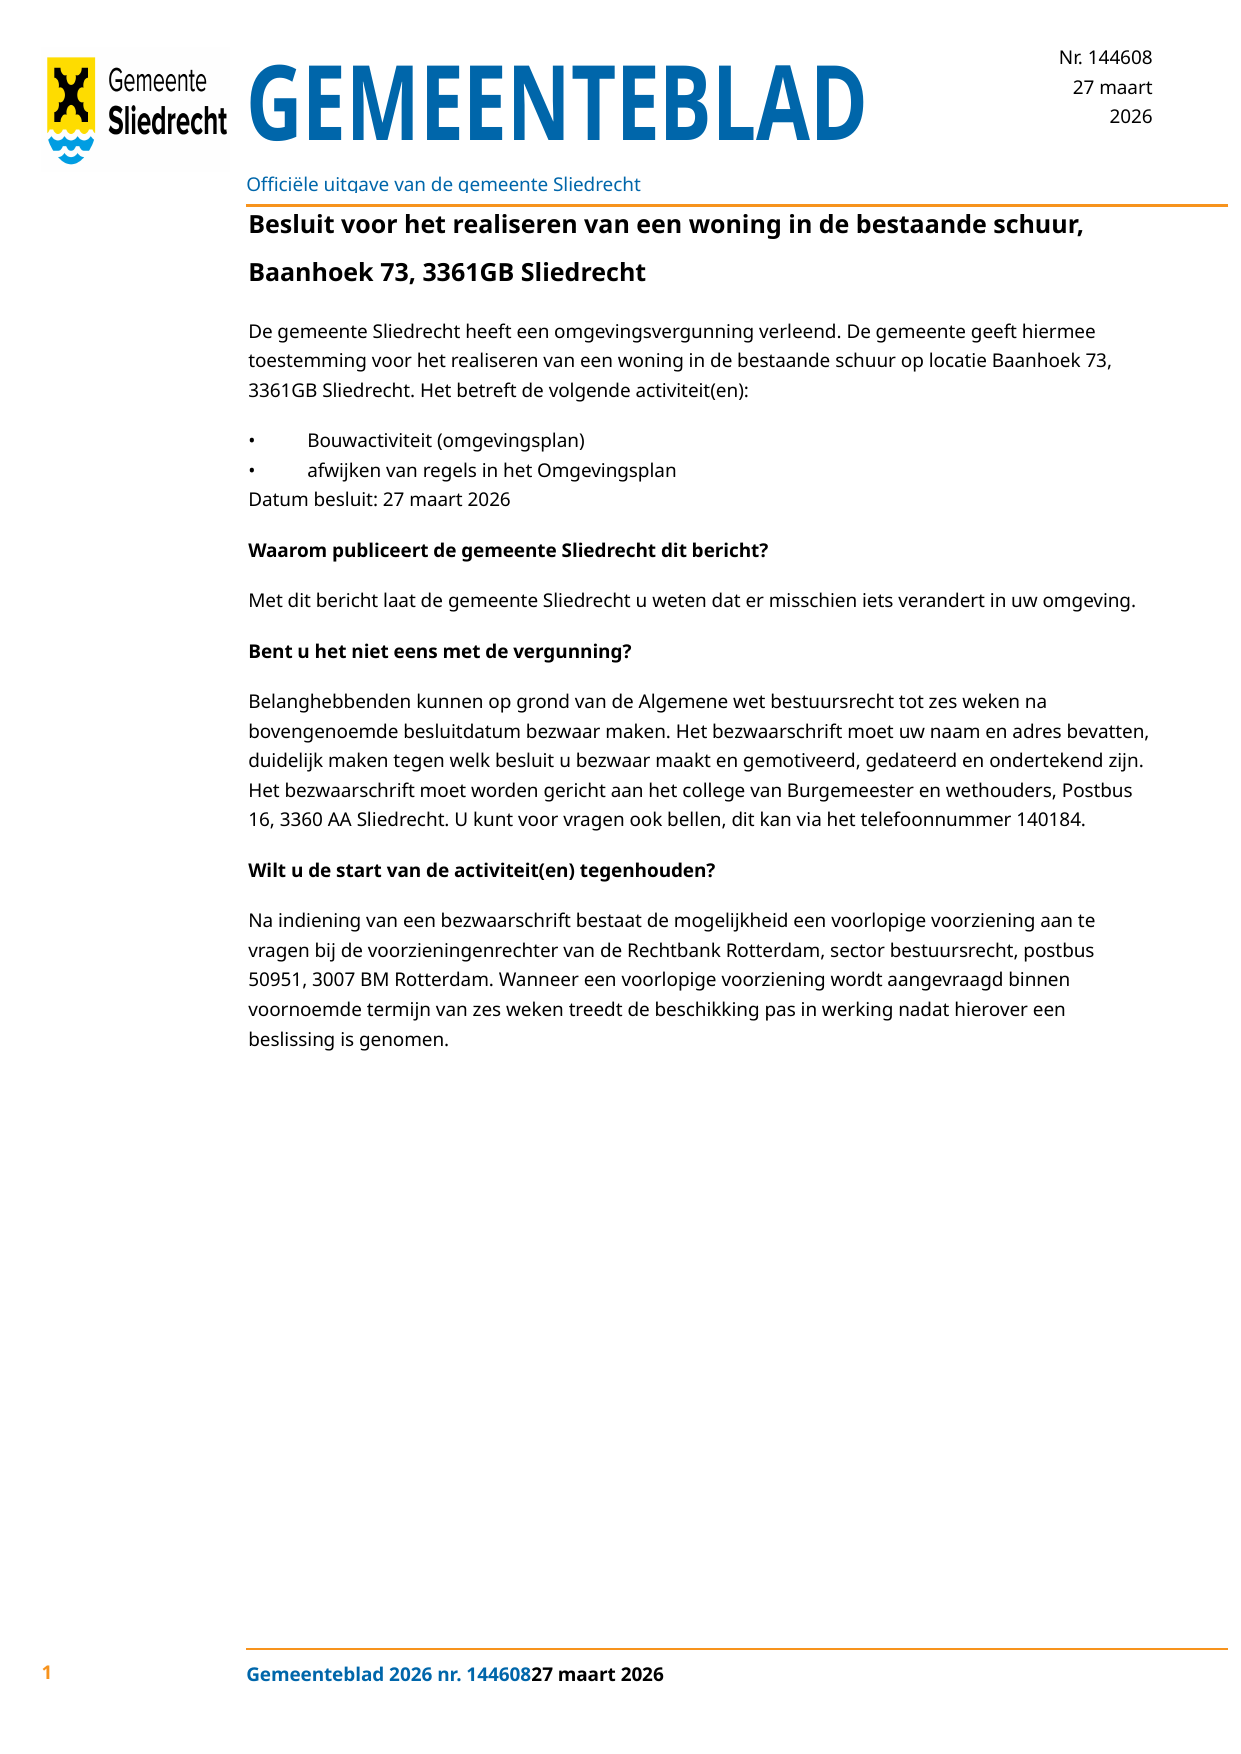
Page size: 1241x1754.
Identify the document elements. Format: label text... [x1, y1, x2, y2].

text Na indiening van een bezwaarschrift bestaat de mogelijkheid een voorlopige voorziening aan te vragen bij de voorzieningenrechter van de Rechtbank Rotterdam, sector bestuursrecht, postbus 50951, 3007 BM Rotterdam. Wanneer een voorlopige voorziening wordt aangevraagd binnen voornoemde termijn van zes weken treedt de beschikking pas in werking nadat hierover een beslissing is genomen. [248, 907, 1152, 1052]
text Waarom publiceert de gemeente Sliedrecht dit bericht? [248, 537, 1152, 563]
text De gemeente Sliedrecht heeft een omgevingsvergunning verleend. De gemeente geeft hiermee toestemming voor het realiseren van een woning in de bestaande schuur op locatie Baanhoek 73, 3361GB Sliedrecht. Het betreft de volgende activiteit(en): [248, 318, 1152, 403]
text Belanghebbenden kunnen op grond van de Algemene wet bestuursrecht tot zes weken na bovengenoemde besluitdatum bezwaar maken. Het bezwaarschrift moet uw naam en adres bevatten, duidelijk maken tegen welk besluit u bezwaar maakt en gemotiveerd, gedateerd en ondertekend zijn. Het bezwaarschrift moet worden gericht aan het college van Burgemeester en wethouders, Postbus 16, 3360 AA Sliedrecht. U kunt voor vragen ook bellen, dit kan via het telefoonnummer 140184. [248, 688, 1152, 832]
text Wilt u de start van de activiteit(en) tegenhouden? [248, 857, 1152, 883]
text Besluit voor het realiseren van een woning in de bestaande schuur, Baanhoek 73, 3361GB Sliedrecht [248, 207, 1152, 288]
list afwijken van regels in het Omgevingsplan [248, 457, 1152, 483]
text Met dit bericht laat de gemeente Sliedrecht u weten dat er misschien iets verandert in uw omgeving. [248, 587, 1152, 613]
picture [41, 47, 231, 172]
list Bouwactiviteit (omgevingsplan) [248, 427, 1152, 453]
text Bent u het niet eens met de vergunning? [248, 638, 1152, 664]
text Datum besluit: 27 maart 2026 [248, 487, 1152, 512]
